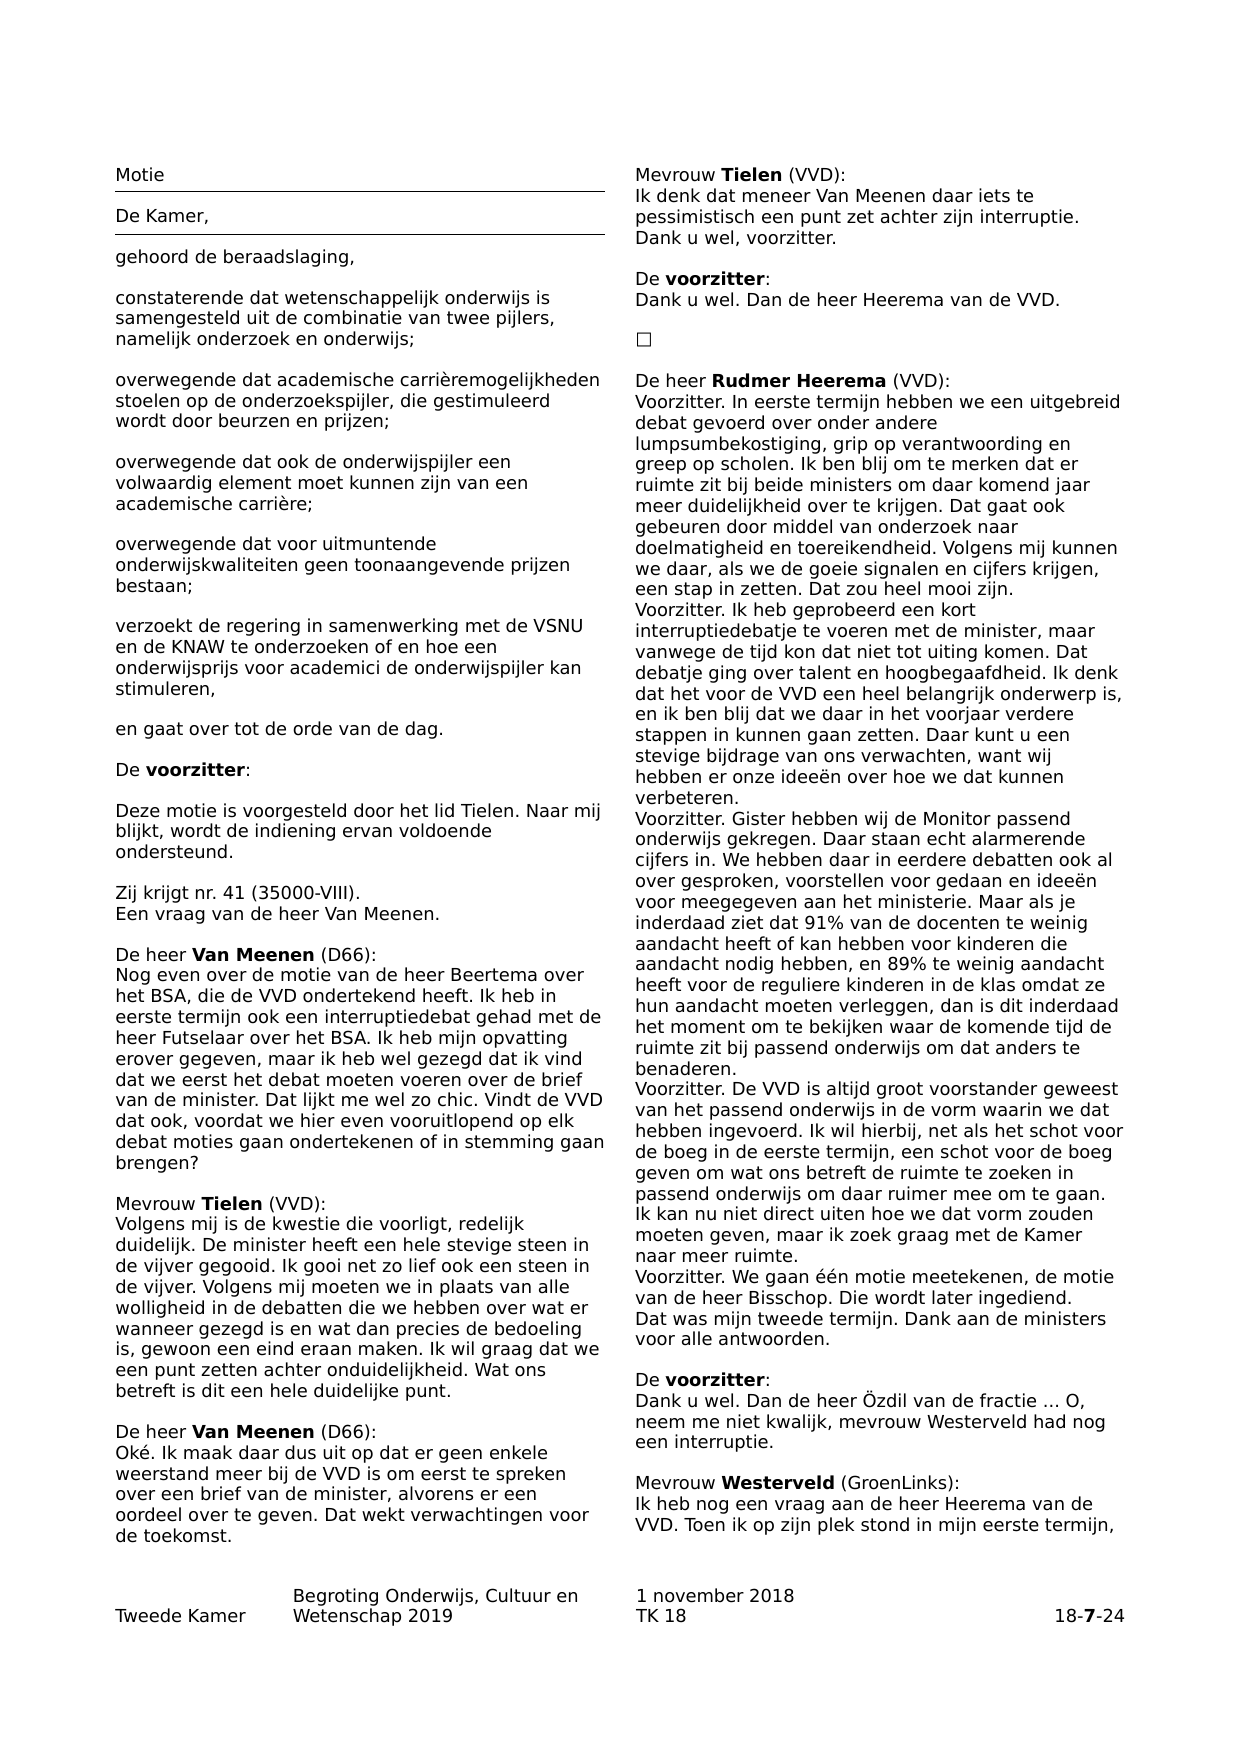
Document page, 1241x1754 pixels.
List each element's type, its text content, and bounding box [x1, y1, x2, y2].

text overwegende dat ook de onderwijspijler een volwaardig element moet kunnen zijn van een academische carrière; [115, 452, 605, 514]
text verzoekt de regering in samenwerking met de VSNU en de KNAW te onderzoeken of en hoe een onderwijsprijs voor academici de onderwijspijler kan stimuleren, [115, 616, 605, 699]
text Voorzitter. Gister hebben wij de Monitor passend onderwijs gekregen. Daar staan echt alarmerende cijfers in. We hebben daar in eerdere debatten ook al over gesproken, voorstellen voor gedaan en ideeën voor meegegeven aan het ministerie. Maar als je inderdaad ziet dat 91% van de docenten te weinig aandacht heeft of kan hebben voor kinderen die aandacht nodig hebben, en 89% te weinig aandacht heeft voor de reguliere kinderen in de klas omdat ze hun aandacht moeten verleggen, dan is dit inderdaad het moment om te bekijken waar de komende tijd de ruimte zit bij passend onderwijs om dat anders te benaderen. [635, 808, 1125, 1079]
text constaterende dat wetenschappelijk onderwijs is samengesteld uit de combinatie van twee pijlers, namelijk onderzoek en onderwijs; [115, 287, 605, 350]
text Voorzitter. We gaan één motie meetekenen, de motie van de heer Bisschop. Die wordt later ingediend. [635, 1267, 1125, 1308]
text Mevrouw Tielen (VVD): [635, 165, 1125, 186]
text ⬜ [635, 330, 1125, 351]
text Nog even over de motie van de heer Beertema over het BSA, die de VVD ondertekend heeft. Ik heb in eerste termijn ook een interruptiedebat gehad met de heer Futselaar over het BSA. Ik heb mijn opvatting erover gegeven, maar ik heb wel gezegd dat ik vind dat we eerst het debat moeten voeren over de brief van de minister. Dat lijkt me wel zo chic. Vindt de VVD dat ook, voordat we hier even vooruitlopend op elk debat moties gaan ondertekenen of in stemming gaan brengen? [115, 965, 605, 1173]
text De heer Van Meenen (D66): [115, 1422, 605, 1442]
text De heer Van Meenen (D66): [115, 944, 605, 965]
text Ik heb nog een vraag aan de heer Heerema van de VVD. Toen ik op zijn plek stond in mijn eerste termijn, [635, 1494, 1125, 1536]
text Dank u wel. Dan de heer Heerema van de VVD. [635, 289, 1125, 310]
text Ik denk dat meneer Van Meenen daar iets te pessimistisch een punt zet achter zijn interruptie. Dank u wel, voorzitter. [635, 186, 1125, 248]
text gehoord de beraadslaging, [115, 247, 605, 267]
text Voorzitter. In eerste termijn hebben we een uitgebreid debat gevoerd over onder andere lumpsumbekostiging, grip op verantwoording en greep op scholen. Ik ben blij om te merken dat er ruimte zit bij beide ministers om daar komend jaar meer duidelijkheid over te krijgen. Dat gaat ook gebeuren door middel van onderzoek naar doelmatigheid en toereikendheid. Volgens mij kunnen we daar, als we de goeie signalen en cijfers krijgen, een stap in zetten. Dat zou heel mooi zijn. [635, 392, 1125, 600]
text Oké. Ik maak daar dus uit op dat er geen enkele weerstand meer bij de VVD is om eerst te spreken over een brief van de minister, alvorens er een oordeel over te geven. Dat wekt verwachtingen voor de toekomst. [115, 1442, 605, 1547]
text Dank u wel. Dan de heer Özdil van de fractie ... O, neem me niet kwalijk, mevrouw Westerveld had nog een interruptie. [635, 1391, 1125, 1453]
text Zij krijgt nr. 41 (35000-VIII). [115, 883, 605, 903]
text Een vraag van de heer Van Meenen. [115, 903, 605, 924]
text Mevrouw Westerveld (GroenLinks): [635, 1473, 1125, 1494]
text De Kamer, [115, 206, 605, 227]
text overwegende dat academische carrièremogelijkheden stoelen op de onderzoekspijler, die gestimuleerd wordt door beurzen en prijzen; [115, 370, 605, 432]
text overwegende dat voor uitmuntende onderwijskwaliteiten geen toonaangevende prijzen bestaan; [115, 534, 605, 596]
text Voorzitter. De VVD is altijd groot voorstander geweest van het passend onderwijs in de vorm waarin we dat hebben ingevoerd. Ik wil hierbij, net als het schot voor de boeg in de eerste termijn, een schot voor de boeg geven om wat ons betreft de ruimte te zoeken in passend onderwijs om daar ruimer mee om te gaan. Ik kan nu niet direct uiten hoe we dat vorm zouden moeten geven, maar ik zoek graag met de Kamer naar meer ruimte. [635, 1079, 1125, 1267]
text Motie [115, 165, 605, 186]
text Volgens mij is de kwestie die voorligt, redelijk duidelijk. De minister heeft een hele stevige steen in de vijver gegooid. Ik gooi net zo lief ook een steen in de vijver. Volgens mij moeten we in plaats van alle wolligheid in de debatten die we hebben over wat er wanneer gezegd is en wat dan precies de bedoeling is, gewoon een eind eraan maken. Ik wil graag dat we een punt zetten achter onduidelijkheid. Wat ons betreft is dit een hele duidelijke punt. [115, 1214, 605, 1402]
text Voorzitter. Ik heb geprobeerd een kort interruptiedebatje te voeren met de minister, maar vanwege de tijd kon dat niet tot uiting komen. Dat debatje ging over talent en hoogbegaafdheid. Ik denk dat het voor de VVD een heel belangrijk onderwerp is, en ik ben blij dat we daar in het voorjaar verdere stappen in kunnen gaan zetten. Daar kunt u een stevige bijdrage van ons verwachten, want wij hebben er onze ideeën over hoe we dat kunnen verbeteren. [635, 600, 1125, 808]
text De heer Rudmer Heerema (VVD): [635, 371, 1125, 392]
text en gaat over tot de orde van de dag. [115, 719, 605, 740]
text De voorzitter: [635, 1370, 1125, 1391]
text De voorzitter: [635, 268, 1125, 289]
text Mevrouw Tielen (VVD): [115, 1193, 605, 1214]
text Dat was mijn tweede termijn. Dank aan de ministers voor alle antwoorden. [635, 1308, 1125, 1350]
text Deze motie is voorgesteld door het lid Tielen. Naar mij blijkt, wordt de indiening ervan voldoende ondersteund. [115, 801, 605, 863]
text De voorzitter: [115, 760, 605, 781]
